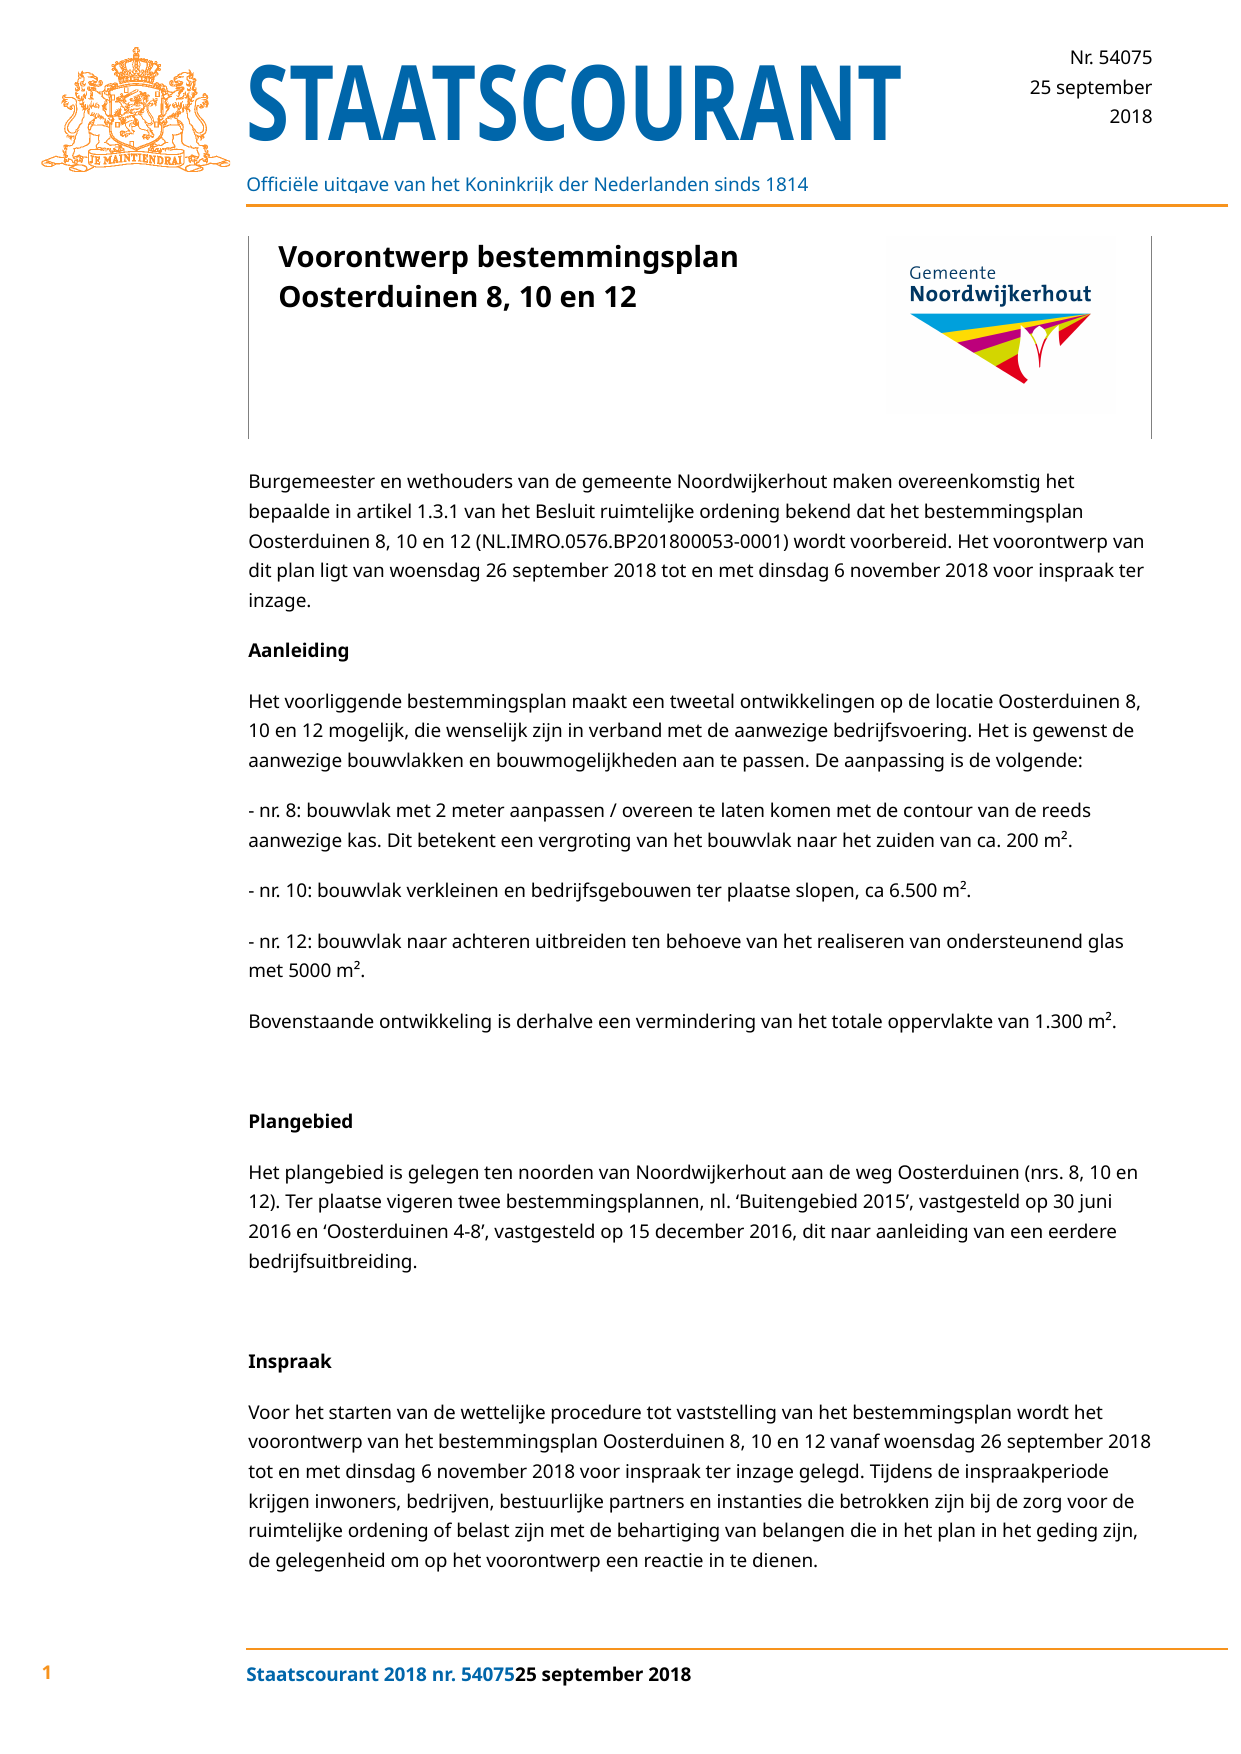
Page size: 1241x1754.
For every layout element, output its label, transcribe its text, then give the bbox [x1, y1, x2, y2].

text Voor het starten van de wettelijke procedure tot vaststelling van het bestemmingsplan wordt het voorontwerp van het bestemmingsplan Oosterduinen 8, 10 en 12 vanaf woensdag 26 september 2018 tot en met dinsdag 6 november 2018 voor inspraak ter inzage gelegd. Tijdens de inspraakperiode krijgen inwoners, bedrijven, bestuurlijke partners en instanties die betrokken zijn bij de zorg voor de ruimtelijke ordening of belast zijn met de behartiging van belangen die in het plan in het geding zijn, de gelegenheid om op het voorontwerp een reactie in te dienen. [248, 1399, 1152, 1573]
table_header Voorontwerp bestemmingsplan Oosterduinen 8, 10 en 12 [249, 236, 850, 439]
text Het voorliggende bestemmingsplan maakt een tweetal ontwikkelingen op de locatie Oosterduinen 8, 10 en 12 mogelijk, die wenselijk zijn in verband met de aanwezige bedrijfsvoering. Het is gewenst de aanwezige bouwvlakken en bouwmogelijkheden aan te passen. De aanpassing is de volgende: [248, 688, 1152, 773]
text Het plangebied is gelegen ten noorden van Noordwijkerhout aan de weg Oosterduinen (nrs. 8, 10 en 12). Ter plaatse vigeren twee bestemmingsplannen, nl. ‘Buitengebied 2015’, vastgesteld op 30 juni 2016 en ‘Oosterduinen 4-8’, vastgesteld op 15 december 2016, dit naar aanleiding van een eerdere bedrijfsuitbreiding. [248, 1159, 1152, 1273]
picture [41, 47, 231, 172]
text Inspraak [248, 1349, 1152, 1374]
text Plangebied [248, 1109, 1152, 1134]
table_header [850, 236, 885, 413]
table_header [850, 414, 1151, 439]
text Bovenstaande ontwikkeling is derhalve een vermindering van het totale oppervlakte van 1.300 m². [248, 1008, 1152, 1033]
text Aanleiding [248, 637, 1152, 663]
picture [885, 236, 1116, 414]
text - nr. 10: bouwvlak verkleinen en bedrijfsgebouwen ter plaatse slopen, ca 6.500 m². [248, 877, 1152, 903]
table_header [1116, 236, 1151, 413]
text - nr. 12: bouwvlak naar achteren uitbreiden ten behoeve van het realiseren van ondersteunend glas met 5000 m². [248, 928, 1152, 983]
text Burgemeester en wethouders van de gemeente Noordwijkerhout maken overeenkomstig het bepaalde in artikel 1.3.1 van het Besluit ruimtelijke ordening bekend dat het bestemmingsplan Oosterduinen 8, 10 en 12 (NL.IMRO.0576.BP201800053-0001) wordt voorbereid. Het voorontwerp van dit plan ligt van woensdag 26 september 2018 tot en met dinsdag 6 november 2018 voor inspraak ter inzage. [248, 469, 1152, 613]
text - nr. 8: bouwvlak met 2 meter aanpassen / overeen te laten komen met de contour van de reeds aanwezige kas. Dit betekent een vergroting van het bouwvlak naar het zuiden van ca. 200 m². [248, 797, 1152, 853]
